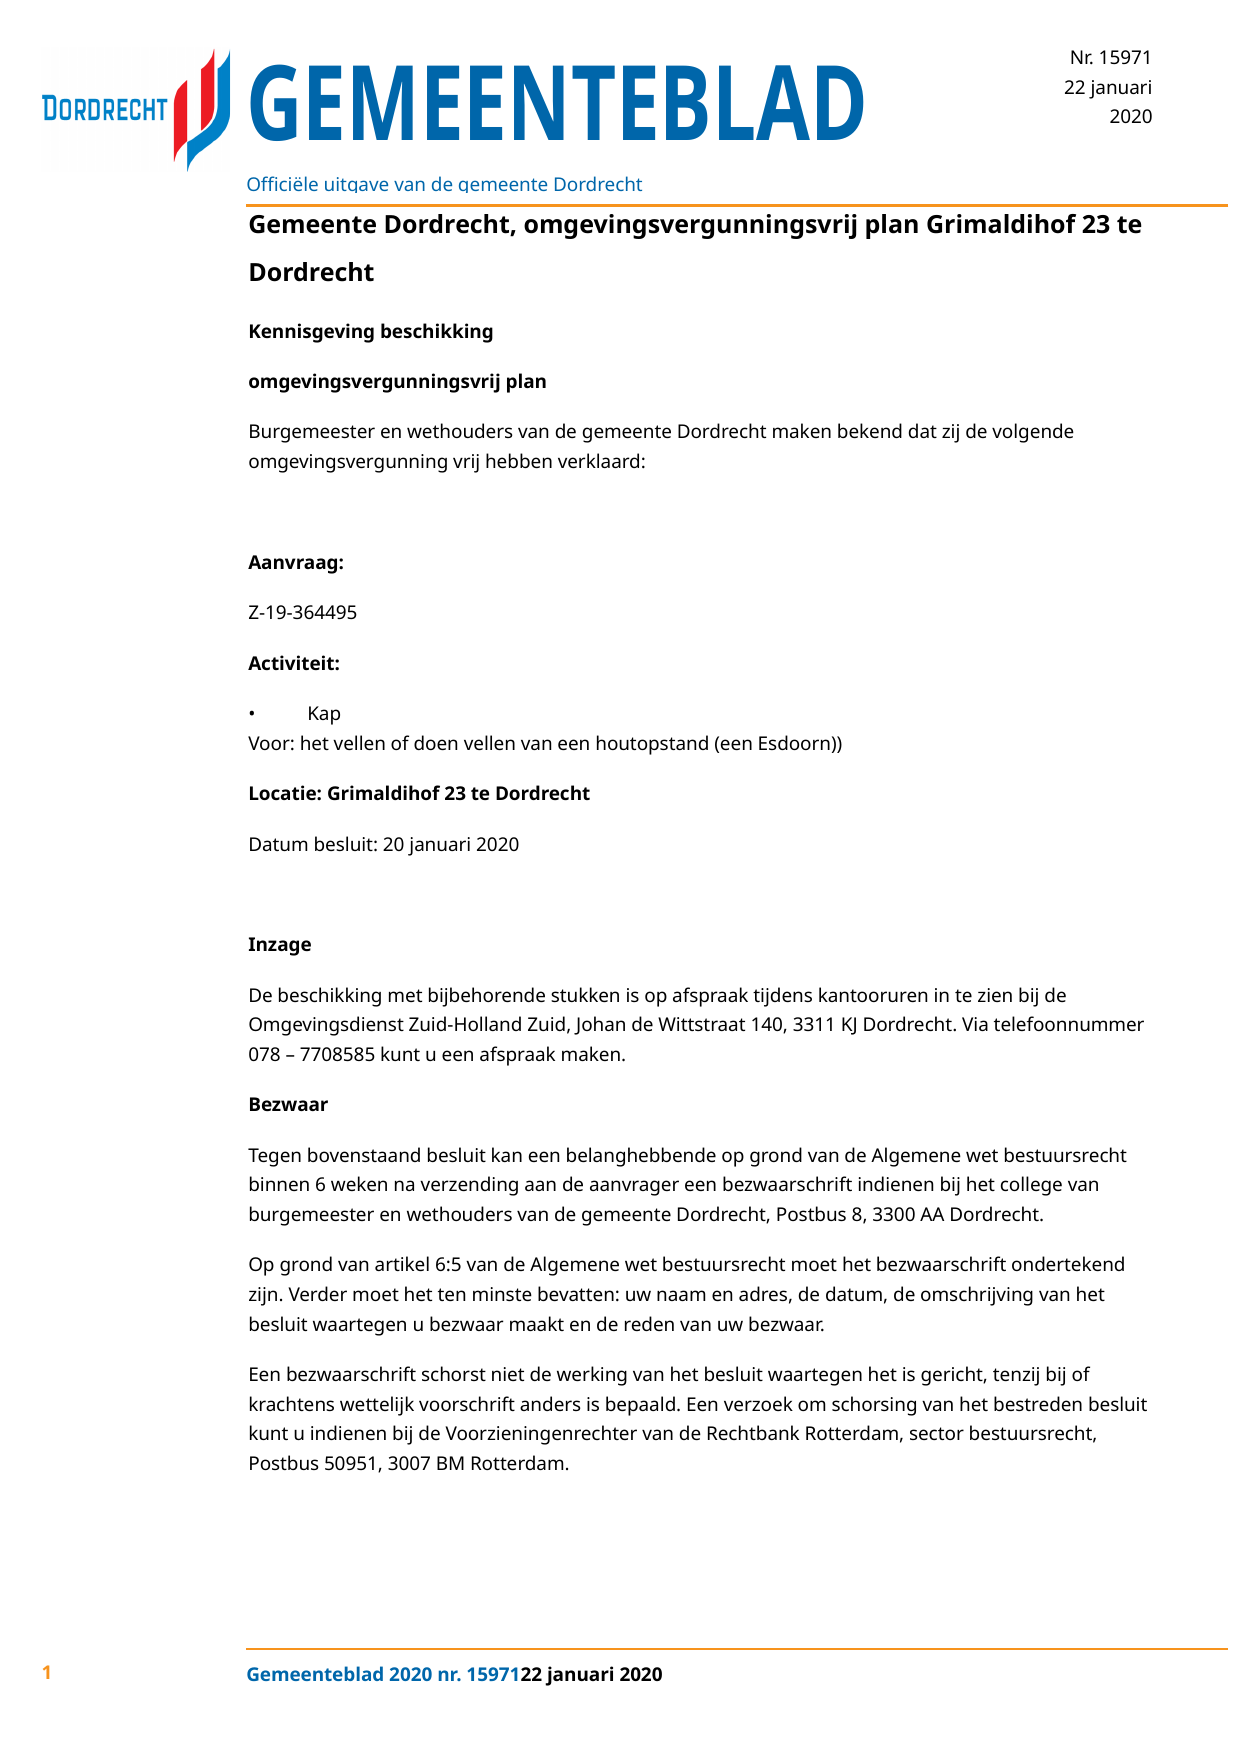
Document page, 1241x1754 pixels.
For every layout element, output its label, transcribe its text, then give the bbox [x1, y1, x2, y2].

text Tegen bovenstaand besluit kan een belanghebbende op grond van de Algemene wet bestuursrecht binnen 6 weken na verzending aan de aanvrager een bezwaarschrift indienen bij het college van burgemeester en wethouders van de gemeente Dordrecht, Postbus 8, 3300 AA Dordrecht. [248, 1142, 1152, 1227]
text Z-19-364495 [248, 599, 1152, 625]
text Voor: het vellen of doen vellen van een houtopstand (een Esdoorn)) [248, 730, 1152, 756]
list Kap [248, 700, 1152, 726]
text Datum besluit: 20 januari 2020 [248, 831, 1152, 857]
text omgevingsvergunningsvrij plan [248, 368, 1152, 394]
picture [41, 47, 231, 172]
text Aanvraag: [248, 549, 1152, 575]
text Locatie: Grimaldihof 23 te Dordrecht [248, 780, 1152, 806]
text De beschikking met bijbehorende stukken is op afspraak tijdens kantooruren in te zien bij de Omgevingsdienst Zuid-Holland Zuid, Johan de Wittstraat 140, 3311 KJ Dordrecht. Via telefoonnummer 078 – 7708585 kunt u een afspraak maken. [248, 982, 1152, 1067]
text Activiteit: [248, 650, 1152, 676]
text Op grond van artikel 6:5 van de Algemene wet bestuursrecht moet het bezwaarschrift ondertekend zijn. Verder moet het ten minste bevatten: uw naam en adres, de datum, de omschrijving van het besluit waartegen u bezwaar maakt en de reden van uw bezwaar. [248, 1252, 1152, 1337]
text Burgemeester en wethouders van de gemeente Dordrecht maken bekend dat zij de volgende omgevingsvergunning vrij hebben verklaard: [248, 419, 1152, 474]
text Kennisgeving beschikking [248, 318, 1152, 344]
text Gemeente Dordrecht, omgevingsvergunningsvrij plan Grimaldihof 23 te Dordrecht [248, 207, 1152, 288]
text Bezwaar [248, 1092, 1152, 1117]
text Inzage [248, 932, 1152, 957]
text Een bezwaarschrift schorst niet de werking van het besluit waartegen het is gericht, tenzij bij of krachtens wettelijk voorschrift anders is bepaald. Een verzoek om schorsing van het bestreden besluit kunt u indienen bij de Voorzieningenrechter van de Rechtbank Rotterdam, sector bestuursrecht, Postbus 50951, 3007 BM Rotterdam. [248, 1361, 1152, 1476]
